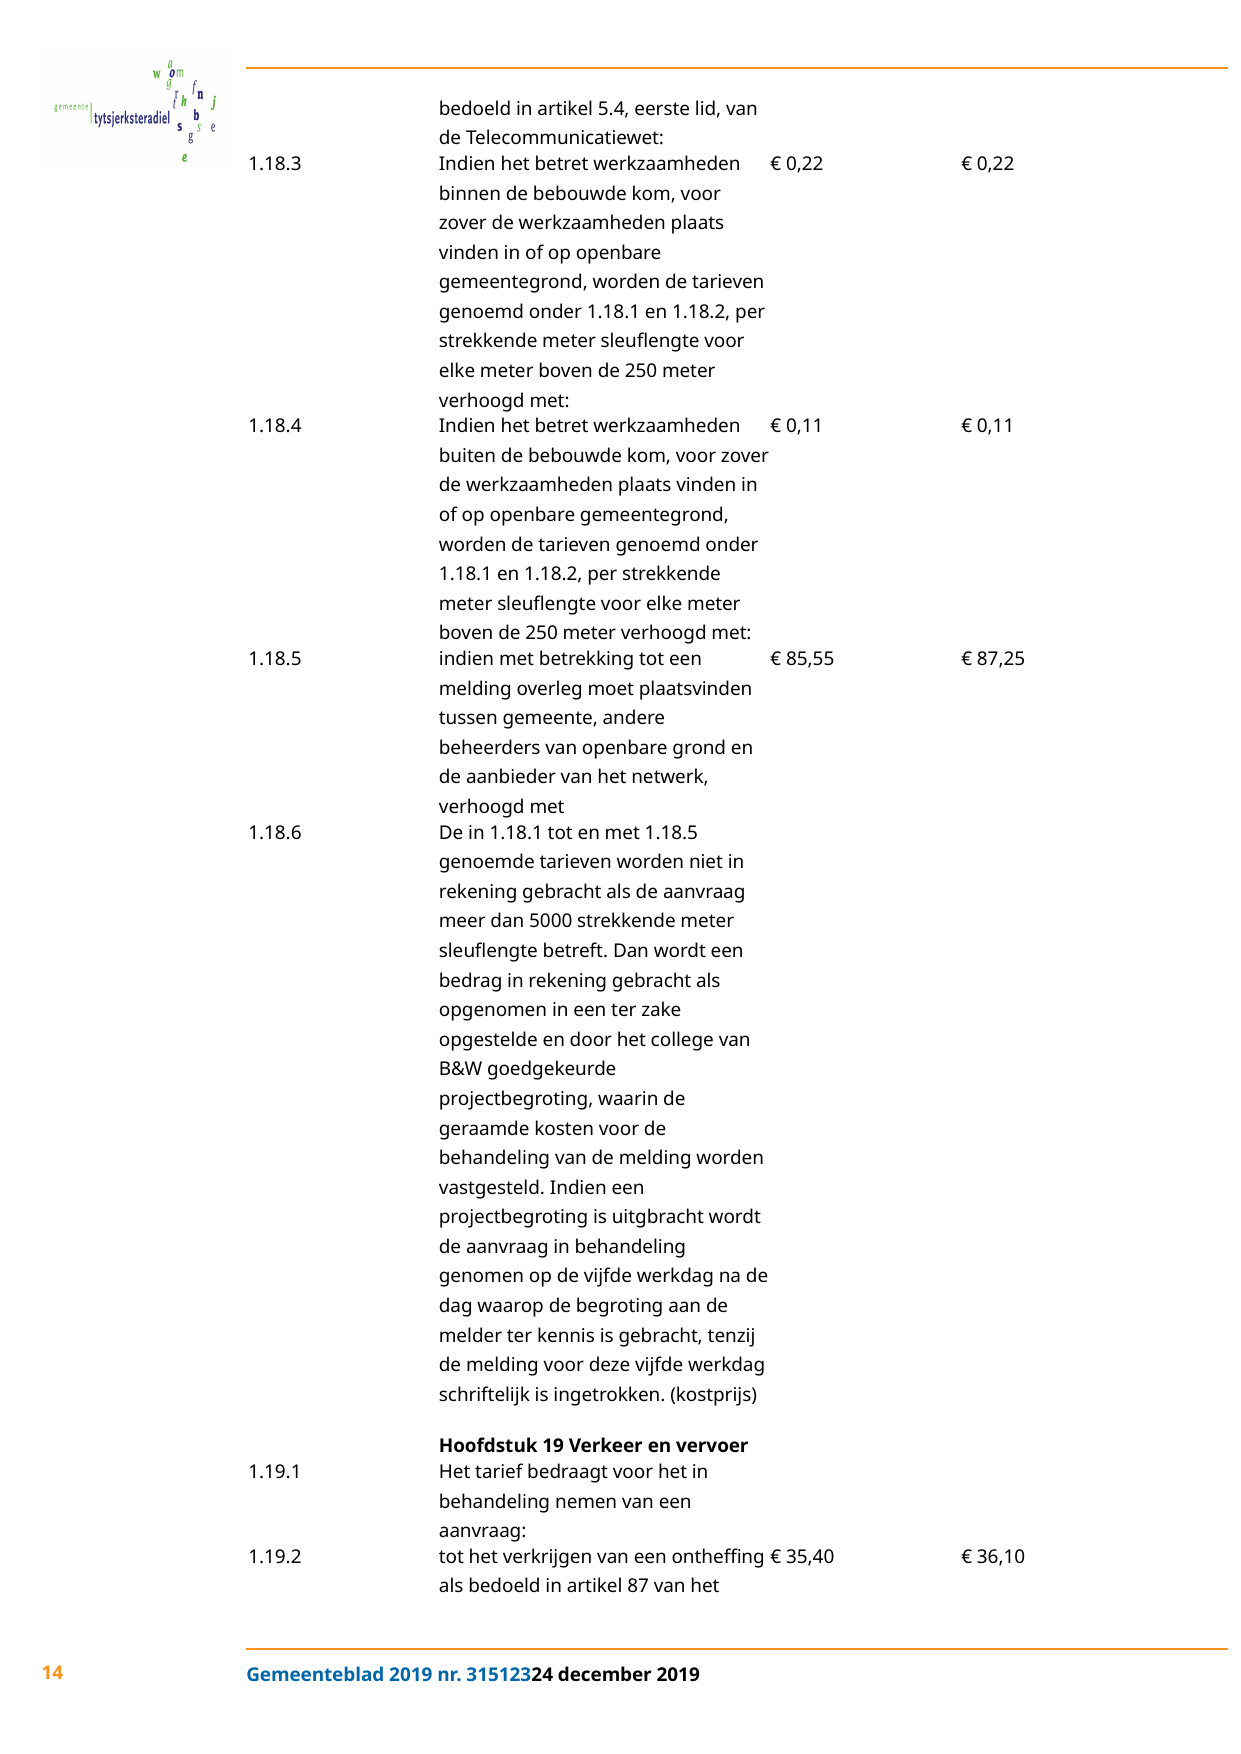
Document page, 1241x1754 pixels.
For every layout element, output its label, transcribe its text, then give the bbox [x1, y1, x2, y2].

table_cell De in 1.18.1 tot en met 1.18.5 genoemde tarieven worden niet in rekening gebracht als de aanvraag meer dan 5000 strekkende meter sleuflengte betreft. Dan wordt een bedrag in rekening gebracht als opgenomen in een ter zake opgestelde en door het college van B&W goedgekeurde projectbegroting, waarin de geraamde kosten voor de behandeling van de melding worden vastgesteld. Indien een projectbegroting is uitgbracht wordt de aanvraag in behandeling genomen op de vijfde werkdag na de dag waarop de begroting aan de melder ter kennis is gebracht, tenzij de melding voor deze vijfde werkdag schriftelijk is ingetrokken. (kostprijs) [439, 819, 770, 1407]
table_cell Hoofdstuk 19 Verkeer en vervoer [439, 1433, 770, 1458]
table_cell Het tarief bedraagt voor het in behandeling nemen van een aanvraag: [439, 1458, 770, 1543]
table_cell [961, 819, 1152, 1407]
table_cell [961, 95, 1152, 150]
table_cell 1.19.1 [248, 1458, 439, 1543]
table_cell bedoeld in artikel 5.4, eerste lid, van de Telecommunicatiewet: [439, 95, 770, 150]
table_cell 1.18.3 [248, 150, 439, 412]
table_cell 1.18.4 [248, 413, 439, 645]
table_cell Indien het betret werkzaamheden binnen de bebouwde kom, voor zover de werkzaamheden plaats vinden in of op openbare gemeentegrond, worden de tarieven genoemd onder 1.18.1 en 1.18.2, per strekkende meter sleuflengte voor elke meter boven de 250 meter verhoogd met: [439, 150, 770, 412]
table_cell € 87,25 [961, 645, 1152, 819]
table_cell [961, 1458, 1152, 1543]
table_cell Indien het betret werkzaamheden buiten de bebouwde kom, voor zover de werkzaamheden plaats vinden in of op openbare gemeentegrond, worden de tarieven genoemd onder 1.18.1 en 1.18.2, per strekkende meter sleuflengte voor elke meter boven de 250 meter verhoogd met: [439, 413, 770, 645]
table_cell [248, 1433, 439, 1458]
table_cell [770, 95, 961, 150]
table_cell [248, 1407, 439, 1432]
table_cell [248, 95, 439, 150]
table_cell [770, 1433, 961, 1458]
table_cell indien met betrekking tot een melding overleg moet plaatsvinden tussen gemeente, andere beheerders van openbare grond en de aanbieder van het netwerk, verhoogd met [439, 645, 770, 819]
table_cell [961, 1407, 1152, 1432]
table_cell € 0,11 [961, 413, 1152, 645]
table_cell 1.18.5 [248, 645, 439, 819]
table_cell € 0,22 [961, 150, 1152, 412]
table_cell € 0,11 [770, 413, 961, 645]
table_cell € 85,55 [770, 645, 961, 819]
table_cell [439, 1407, 770, 1432]
table_cell € 36,10 [961, 1543, 1152, 1598]
table_cell € 35,40 [770, 1543, 961, 1598]
picture [41, 47, 231, 172]
table_cell 1.18.6 [248, 819, 439, 1407]
table_cell tot het verkrijgen van een ontheffing als bedoeld in artikel 87 van het [439, 1543, 770, 1598]
table_cell [770, 1458, 961, 1543]
table_cell 1.19.2 [248, 1543, 439, 1598]
table_cell [770, 819, 961, 1407]
table_cell [770, 1407, 961, 1432]
table_cell € 0,22 [770, 150, 961, 412]
table_cell [961, 1433, 1152, 1458]
